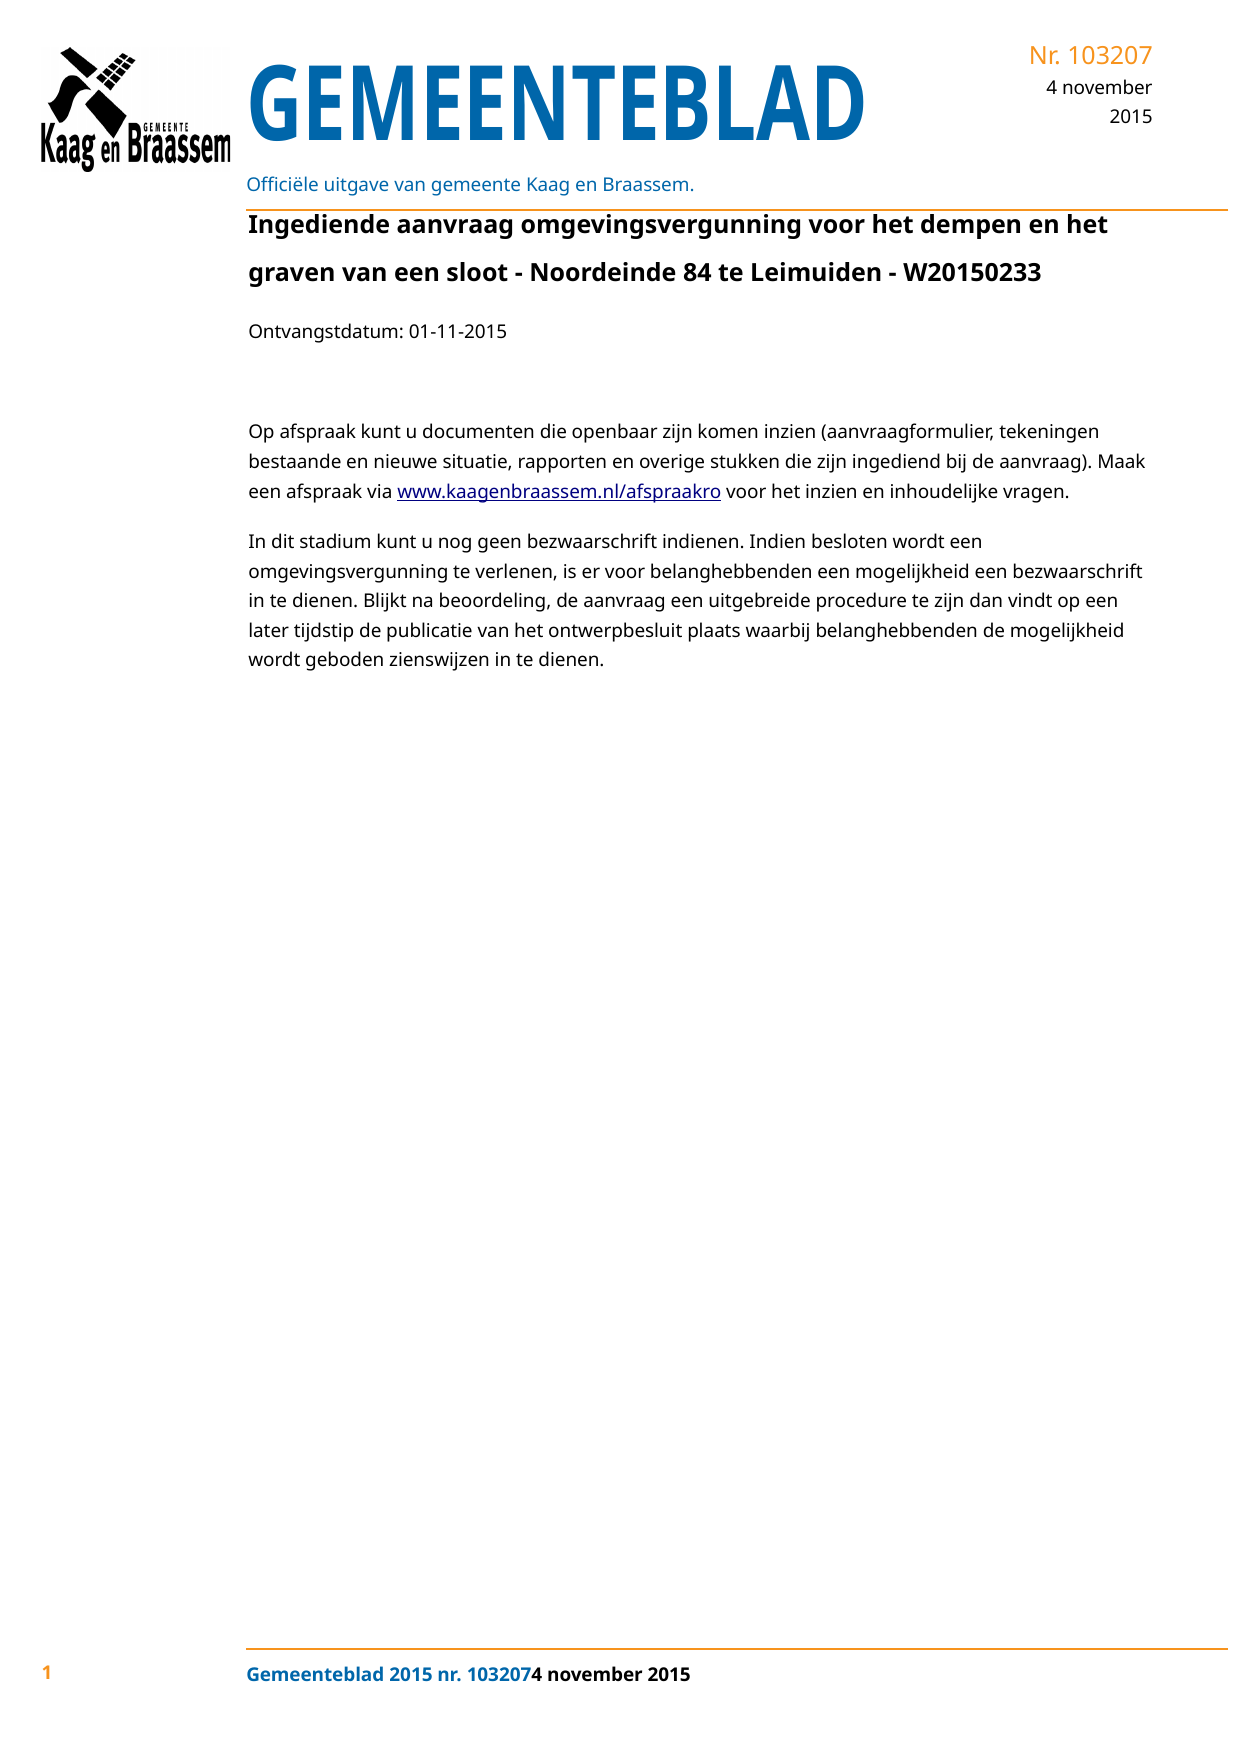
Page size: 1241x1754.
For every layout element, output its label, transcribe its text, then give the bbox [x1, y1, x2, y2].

text Op afspraak kunt u documenten die openbaar zijn komen inzien (aanvraagformulier, tekeningen bestaande en nieuwe situatie, rapporten en overige stukken die zijn ingediend bij de aanvraag). Maak een afspraak via www.kaagenbraassem.nl/afspraakro voor het inzien en inhoudelijke vragen. [248, 419, 1152, 504]
text Ontvangstdatum: 01-11-2015 [248, 318, 1152, 344]
text Ingediende aanvraag omgevingsvergunning voor het dempen en het graven van een sloot - Noordeinde 84 te Leimuiden - W20150233 [248, 211, 1152, 288]
picture [41, 47, 231, 172]
text In dit stadium kunt u nog geen bezwaarschrift indienen. Indien besloten wordt een omgevingsvergunning te verlenen, is er voor belanghebbenden een mogelijkheid een bezwaarschrift in te dienen. Blijkt na beoordeling, de aanvraag een uitgebreide procedure te zijn dan vindt op een later tijdstip de publicatie van het ontwerpbesluit plaats waarbij belanghebbenden de mogelijkheid wordt geboden zienswijzen in te dienen. [248, 528, 1152, 672]
